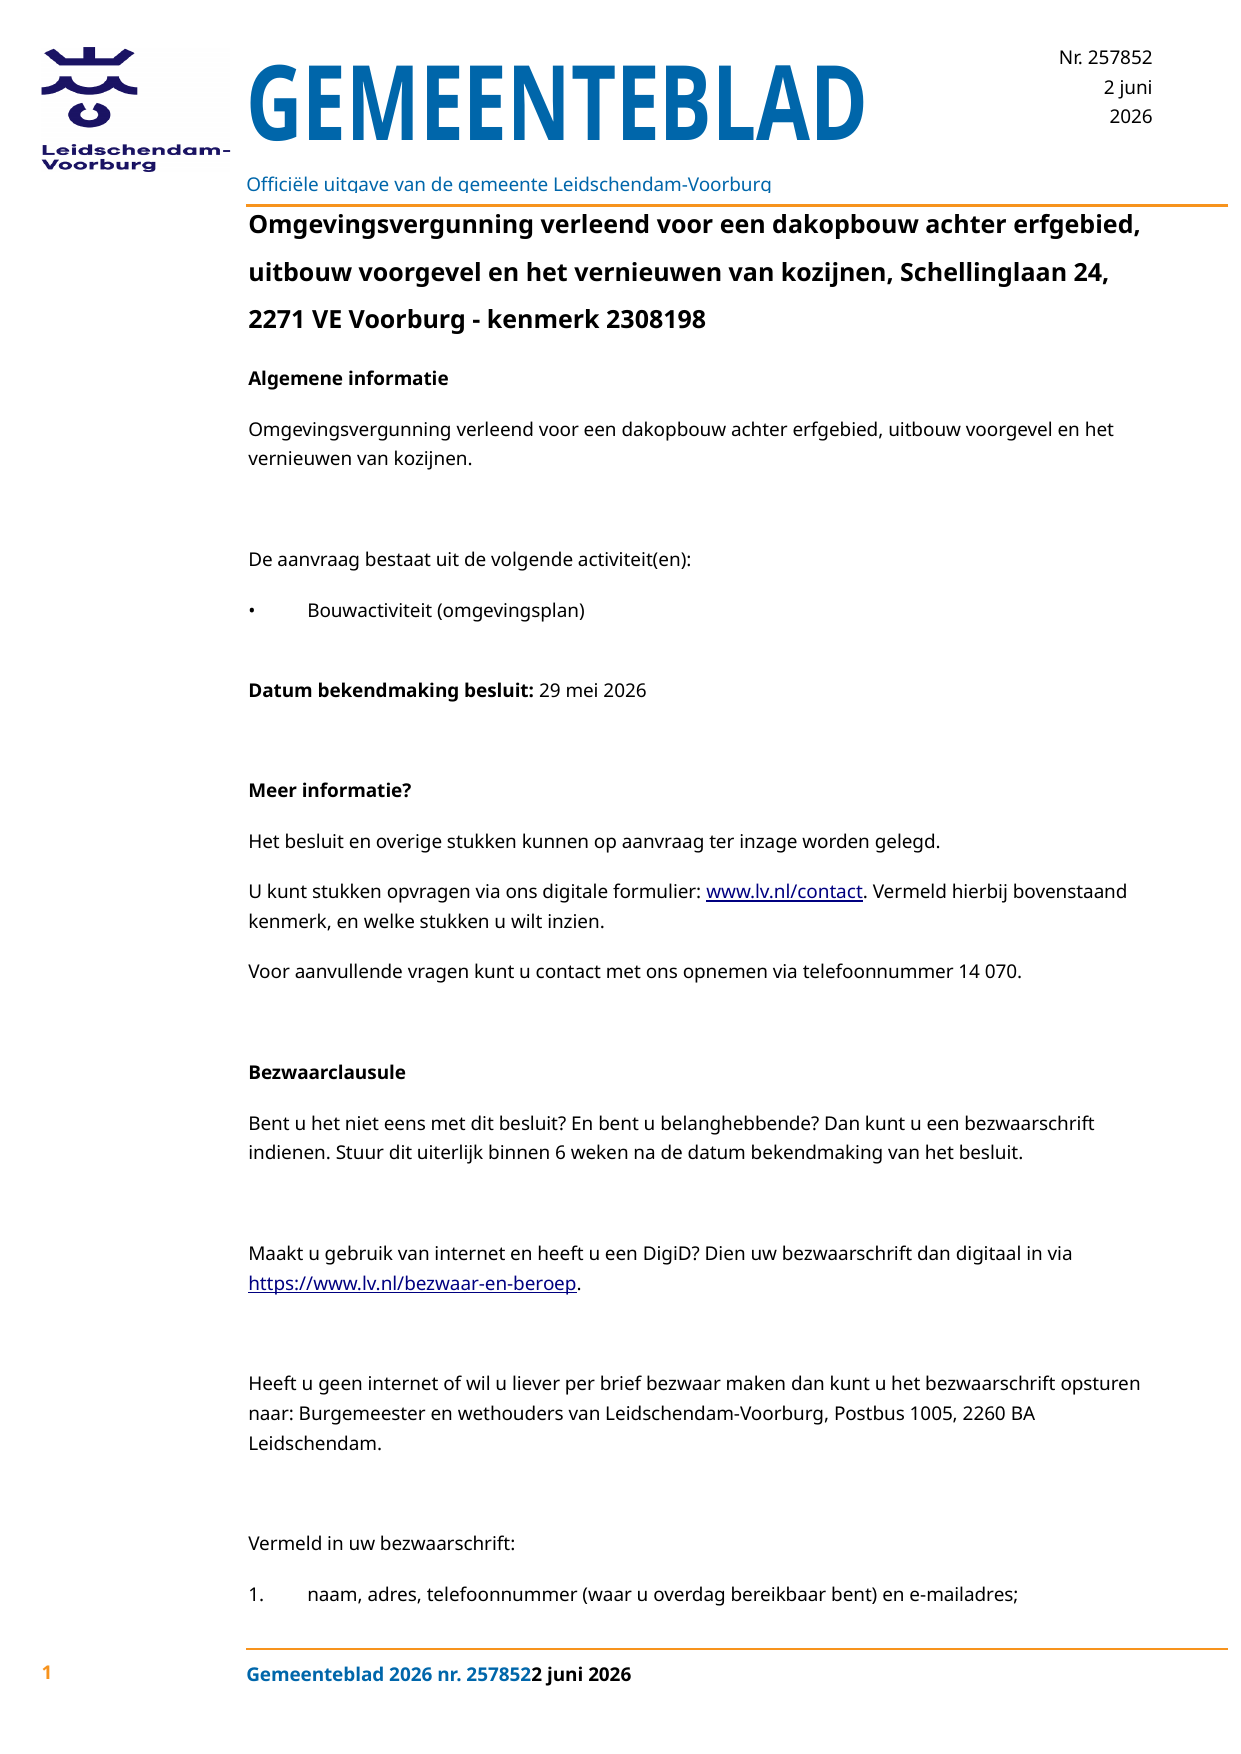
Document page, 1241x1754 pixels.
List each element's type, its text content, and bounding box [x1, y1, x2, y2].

text Meer informatie? [248, 778, 1152, 803]
text Bent u het niet eens met dit besluit? En bent u belanghebbende? Dan kunt u een bezwaarschrift indienen. Stuur dit uiterlijk binnen 6 weken na de datum bekendmaking van het besluit. [248, 1110, 1152, 1165]
list naam, adres, telefoonnummer (waar u overdag bereikbaar bent) en e-mailadres; [248, 1581, 1152, 1607]
text Maakt u gebruik van internet en heeft u een DigiD? Dien uw bezwaarschrift dan digitaal in via https://www.lv.nl/bezwaar-en-beroep. [248, 1240, 1152, 1295]
list Bouwactiviteit (omgevingsplan) [248, 597, 1152, 622]
text Datum bekendmaking besluit: 29 mei 2026 [248, 677, 1152, 702]
text Bezwaarclausule [248, 1059, 1152, 1085]
text Vermeld in uw bezwaarschrift: [248, 1531, 1152, 1556]
picture [41, 47, 231, 172]
text Omgevingsvergunning verleend voor een dakopbouw achter erfgebied, uitbouw voorgevel en het vernieuwen van kozijnen, Schellinglaan 24, 2271 VE Voorburg - kenmerk 2308198 [248, 207, 1152, 336]
text U kunt stukken opvragen via ons digitale formulier: www.lv.nl/contact. Vermeld hierbij bovenstaand kenmerk, en welke stukken u wilt inzien. [248, 878, 1152, 934]
text Voor aanvullende vragen kunt u contact met ons opnemen via telefoonnummer 14 070. [248, 958, 1152, 984]
text Algemene informatie [248, 366, 1152, 391]
text Omgevingsvergunning verleend voor een dakopbouw achter erfgebied, uitbouw voorgevel en het vernieuwen van kozijnen. [248, 416, 1152, 471]
text Het besluit en overige stukken kunnen op aanvraag ter inzage worden gelegd. [248, 828, 1152, 854]
text Heeft u geen internet of wil u liever per brief bezwaar maken dan kunt u het bezwaarschrift opsturen naar: Burgemeester en wethouders van Leidschendam-Voorburg, Postbus 1005, 2260 BA Leidschendam. [248, 1371, 1152, 1455]
text De aanvraag bestaat uit de volgende activiteit(en): [248, 546, 1152, 572]
